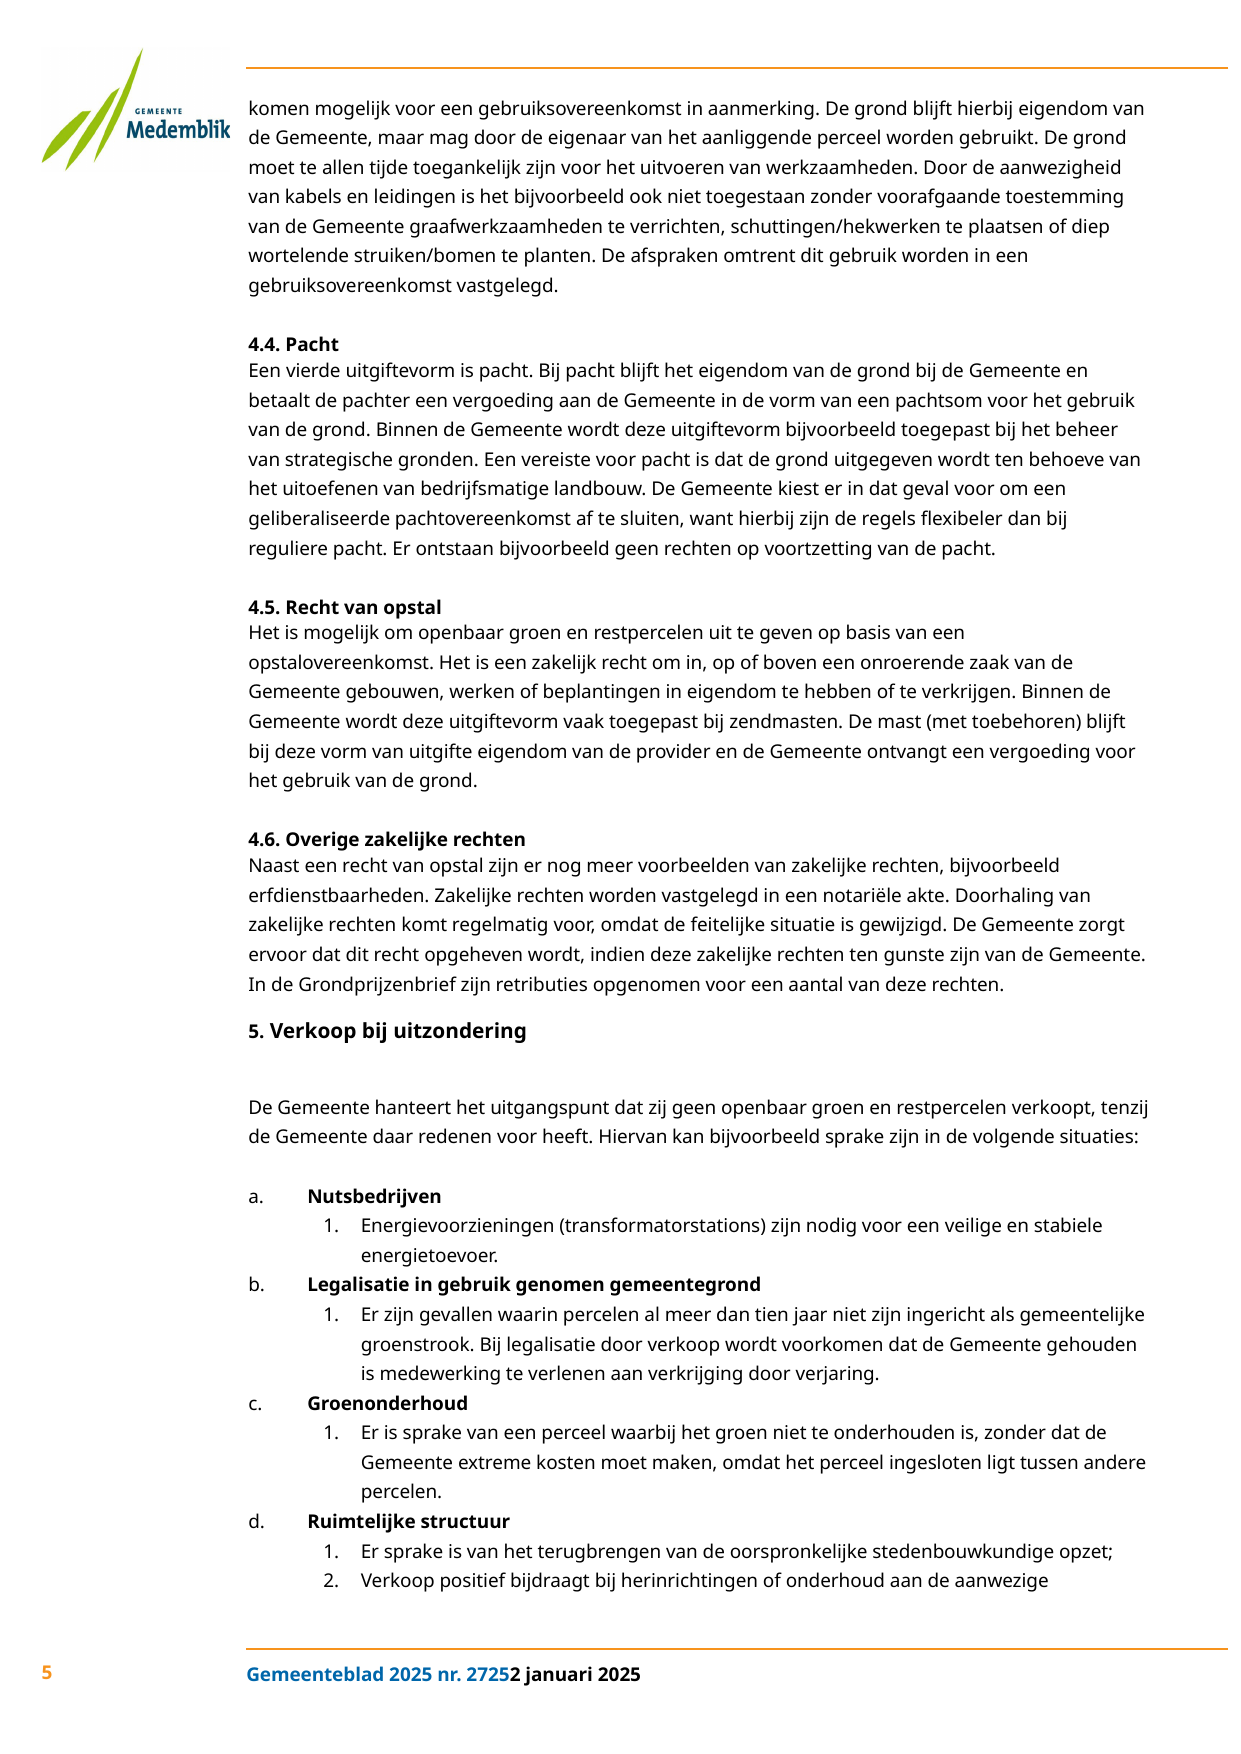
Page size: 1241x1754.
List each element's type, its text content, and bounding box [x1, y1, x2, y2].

list Groenonderhoud [248, 1390, 1152, 1416]
text 4.4. Pacht [248, 331, 1152, 357]
list Ruimtelijke structuur [248, 1508, 1152, 1534]
list Er zijn gevallen waarin percelen al meer dan tien jaar niet zijn ingericht als gemeentelijke groenstrook. Bij legalisatie door verkoop wordt voorkomen dat de Gemeente gehouden is medewerking te verlenen aan verkrijging door verjaring. [323, 1301, 1152, 1386]
picture [41, 47, 231, 172]
text 4.5. Recht van opstal [248, 594, 1152, 619]
list Nutsbedrijven [248, 1183, 1152, 1208]
list Er is sprake van een perceel waarbij het groen niet te onderhouden is, zonder dat de Gemeente extreme kosten moet maken, omdat het perceel ingesloten ligt tussen andere percelen. [323, 1419, 1152, 1504]
list Energievoorzieningen (transformatorstations) zijn nodig voor een veilige en stabiele energietoevoer. [323, 1212, 1152, 1268]
text 4.6. Overige zakelijke rechten [248, 827, 1152, 852]
list Legalisatie in gebruik genomen gemeentegrond [248, 1272, 1152, 1297]
text Het is mogelijk om openbaar groen en restpercelen uit te geven op basis van een opstalovereenkomst. Het is een zakelijk recht om in, op of boven een onroerende zaak van de Gemeente gebouwen, werken of beplantingen in eigendom te hebben of te verkrijgen. Binnen de Gemeente wordt deze uitgiftevorm vaak toegepast bij zendmasten. De mast (met toebehoren) blijft bij deze vorm van uitgifte eigendom van de provider en de Gemeente ontvangt een vergoeding voor het gebruik van de grond. [248, 619, 1152, 793]
text 5. Verkoop bij uitzondering [248, 1016, 1152, 1045]
text Naast een recht van opstal zijn er nog meer voorbeelden van zakelijke rechten, bijvoorbeeld erfdienstbaarheden. Zakelijke rechten worden vastgelegd in een notariële akte. Doorhaling van zakelijke rechten komt regelmatig voor, omdat de feitelijke situatie is gewijzigd. De Gemeente zorgt ervoor dat dit recht opgeheven wordt, indien deze zakelijke rechten ten gunste zijn van de Gemeente. In de Grondprijzenbrief zijn retributies opgenomen voor een aantal van deze rechten. [248, 852, 1152, 996]
text komen mogelijk voor een gebruiksovereenkomst in aanmerking. De grond blijft hierbij eigendom van de Gemeente, maar mag door de eigenaar van het aanliggende perceel worden gebruikt. De grond moet te allen tijde toegankelijk zijn voor het uitvoeren van werkzaamheden. Door de aanwezigheid van kabels en leidingen is het bijvoorbeeld ook niet toegestaan zonder voorafgaande toestemming van de Gemeente graafwerkzaamheden te verrichten, schuttingen/hekwerken te plaatsen of diep wortelende struiken/bomen te planten. De afspraken omtrent dit gebruik worden in een gebruiksovereenkomst vastgelegd. [248, 95, 1152, 298]
list Er sprake is van het terugbrengen van de oorspronkelijke stedenbouwkundige opzet; [323, 1538, 1152, 1563]
text Een vierde uitgiftevorm is pacht. Bij pacht blijft het eigendom van de grond bij de Gemeente en betaalt de pachter een vergoeding aan de Gemeente in de vorm van een pachtsom voor het gebruik van de grond. Binnen de Gemeente wordt deze uitgiftevorm bijvoorbeeld toegepast bij het beheer van strategische gronden. Een vereiste voor pacht is dat de grond uitgegeven wordt ten behoeve van het uitoefenen van bedrijfsmatige landbouw. De Gemeente kiest er in dat geval voor om een geliberaliseerde pachtovereenkomst af te sluiten, want hierbij zijn de regels flexibeler dan bij reguliere pacht. Er ontstaan bijvoorbeeld geen rechten op voortzetting van de pacht. [248, 357, 1152, 560]
list Verkoop positief bijdraagt bij herinrichtingen of onderhoud aan de aanwezige [323, 1567, 1152, 1593]
text De Gemeente hanteert het uitgangspunt dat zij geen openbaar groen en restpercelen verkoopt, tenzij de Gemeente daar redenen voor heeft. Hiervan kan bijvoorbeeld sprake zijn in de volgende situaties: [248, 1094, 1152, 1149]
